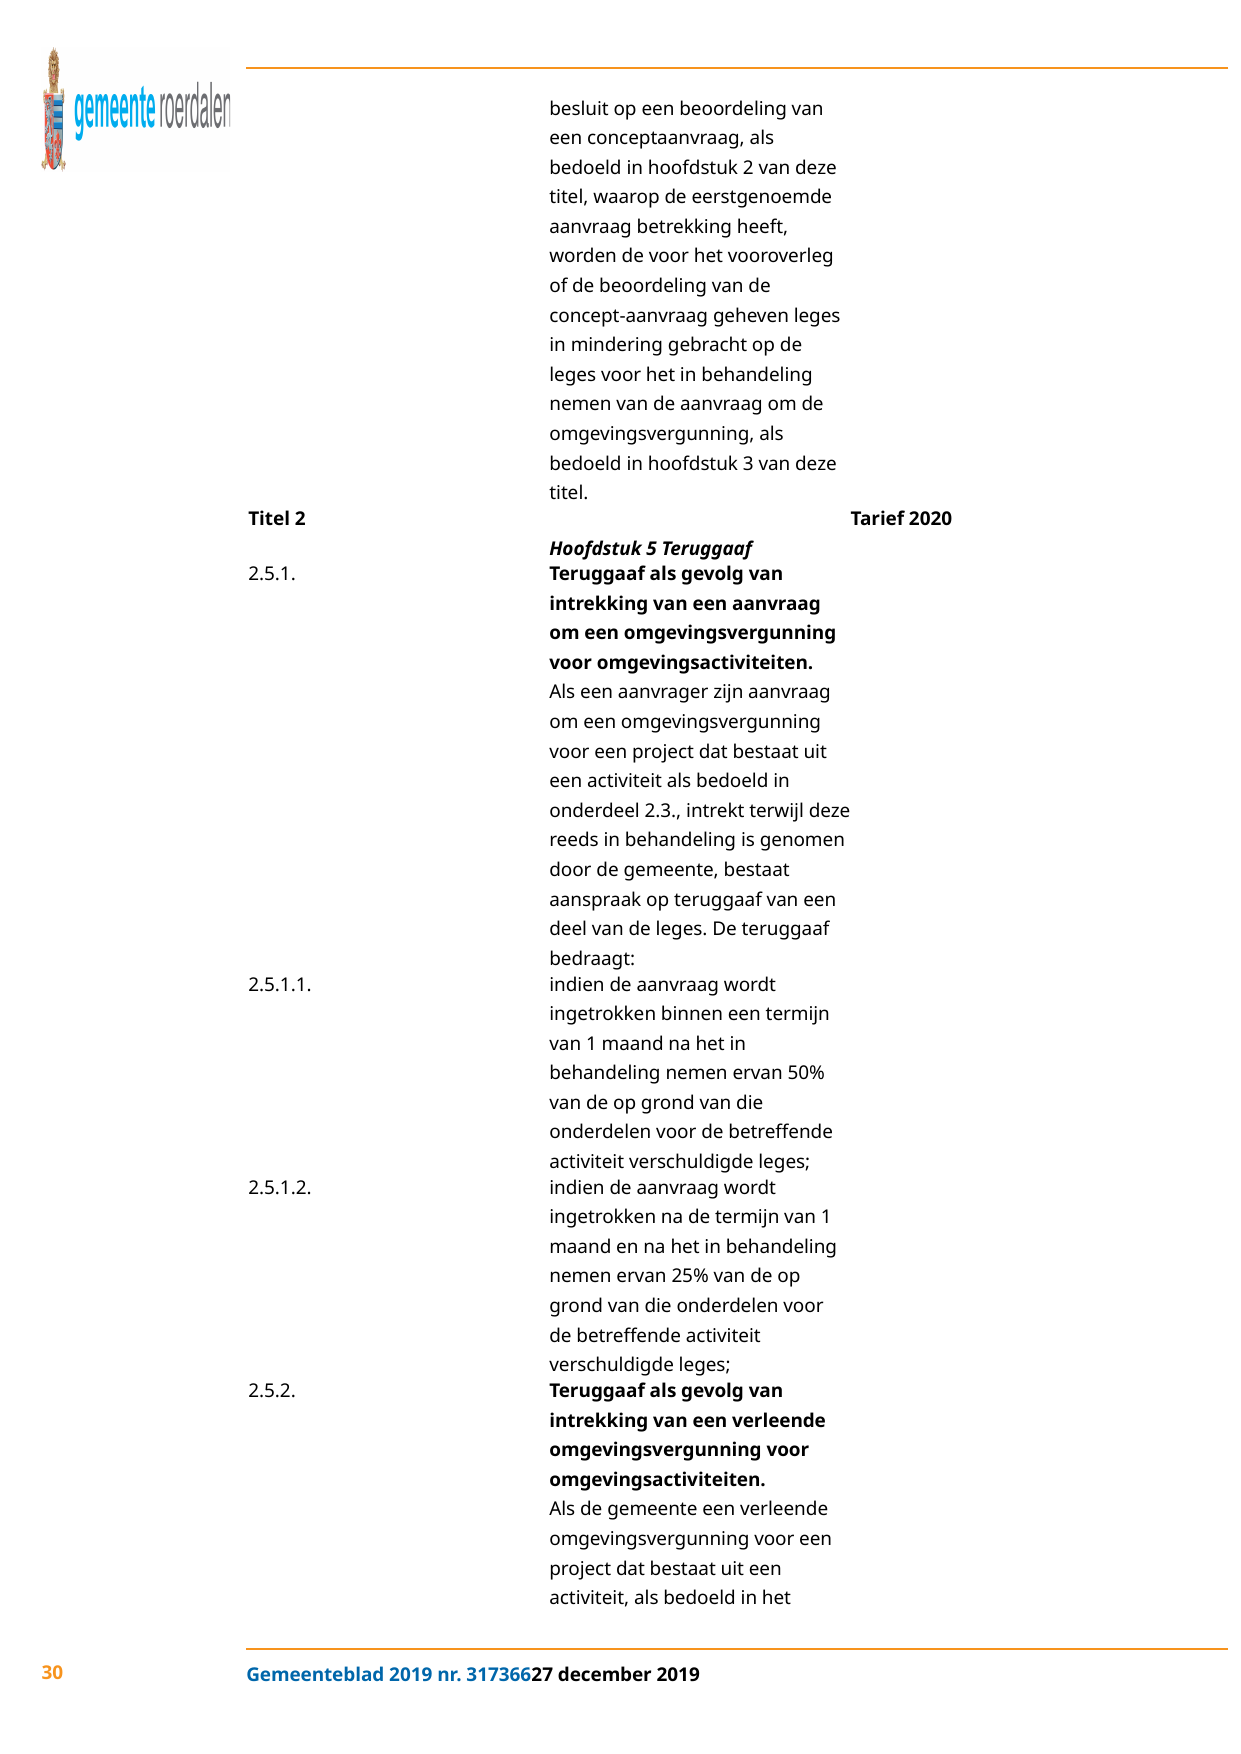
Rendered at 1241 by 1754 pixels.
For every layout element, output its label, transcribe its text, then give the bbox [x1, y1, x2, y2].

table_cell [248, 95, 549, 505]
table_cell [850, 1174, 1152, 1377]
table_cell Teruggaaf als gevolg van intrekking van een verleende omgevingsvergunning voor omgevingsactiviteiten. Als de gemeente een verleende omgevingsvergunning voor een project dat bestaat uit een activiteit, als bedoeld in het [549, 1377, 850, 1610]
table_cell 2.5.2. [248, 1377, 549, 1610]
table_cell 2.5.1. [248, 560, 549, 971]
table_cell indien de aanvraag wordt ingetrokken na de termijn van 1 maand en na het in behandeling nemen ervan 25% van de op grond van die onderdelen voor de betreffende activiteit verschuldigde leges; [549, 1174, 850, 1377]
table_cell Teruggaaf als gevolg van intrekking van een aanvraag om een omgevingsvergunning voor omgevingsactiviteiten. Als een aanvrager zijn aanvraag om een omgevingsvergunning voor een project dat bestaat uit een activiteit als bedoeld in onderdeel 2.3., intrekt terwijl deze reeds in behandeling is genomen door de gemeente, bestaat aanspraak op teruggaaf van een deel van de leges. De teruggaaf bedraagt: [549, 560, 850, 971]
table_cell Hoofdstuk 5 Teruggaaf [549, 505, 850, 560]
table_cell [850, 1377, 1152, 1610]
table_cell [850, 971, 1152, 1174]
table_cell indien de aanvraag wordt ingetrokken binnen een termijn van 1 maand na het in behandeling nemen ervan 50% van de op grond van die onderdelen voor de betreffende activiteit verschuldigde leges; [549, 971, 850, 1174]
table_cell [850, 95, 1152, 505]
table_cell [850, 560, 1152, 971]
table_cell besluit op een beoordeling van een conceptaanvraag, als bedoeld in hoofdstuk 2 van deze titel, waarop de eerstgenoemde aanvraag betrekking heeft, worden de voor het vooroverleg of de beoordeling van de concept-aanvraag geheven leges in mindering gebracht op de leges voor het in behandeling nemen van de aanvraag om de omgevingsvergunning, als bedoeld in hoofdstuk 3 van deze titel. [549, 95, 850, 505]
table_cell Titel 2 [248, 505, 549, 560]
table_cell 2.5.1.1. [248, 971, 549, 1174]
table_cell 2.5.1.2. [248, 1174, 549, 1377]
table_cell Tarief 2020 [850, 505, 1152, 560]
picture [41, 47, 231, 172]
